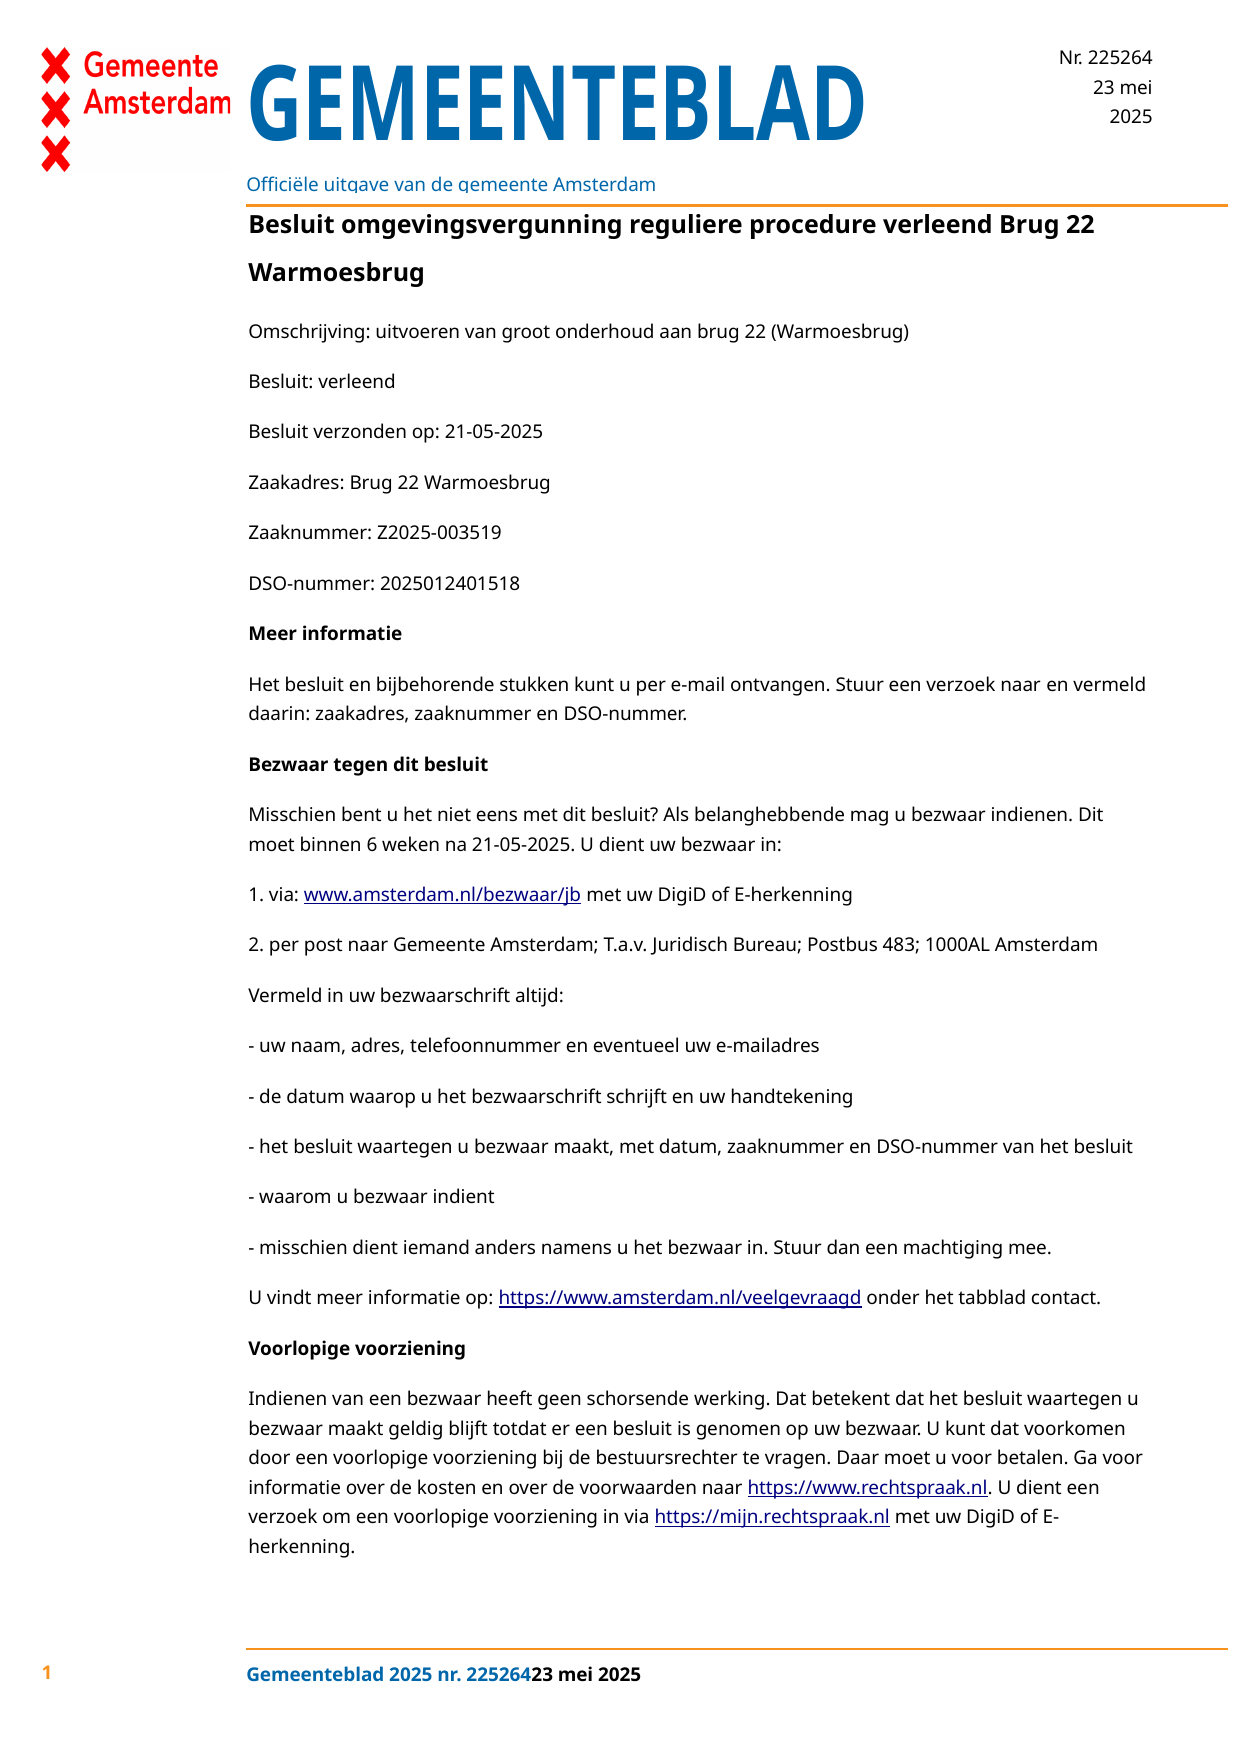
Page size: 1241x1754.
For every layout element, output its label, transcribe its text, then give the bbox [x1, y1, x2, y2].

text 2. per post naar Gemeente Amsterdam; T.a.v. Juridisch Bureau; Postbus 483; 1000AL Amsterdam [248, 932, 1152, 957]
text Besluit verzonden op: 21-05-2025 [248, 419, 1152, 444]
text 1. via: www.amsterdam.nl/bezwaar/jb met uw DigiD of E-herkenning [248, 881, 1152, 907]
text Meer informatie [248, 620, 1152, 646]
text Zaakadres: Brug 22 Warmoesbrug [248, 469, 1152, 495]
text - misschien dient iemand anders namens u het bezwaar in. Stuur dan een machtiging mee. [248, 1234, 1152, 1260]
text DSO-nummer: 2025012401518 [248, 570, 1152, 596]
text Besluit omgevingsvergunning reguliere procedure verleend Brug 22 Warmoesbrug [248, 207, 1152, 288]
text Het besluit en bijbehorende stukken kunt u per e-mail ontvangen. Stuur een verzoek naar en vermeld daarin: zaakadres, zaaknummer en DSO-nummer. [248, 671, 1152, 726]
text - uw naam, adres, telefoonnummer en eventueel uw e-mailadres [248, 1032, 1152, 1058]
text Besluit: verleend [248, 368, 1152, 394]
picture [41, 47, 231, 172]
text U vindt meer informatie op: https://www.amsterdam.nl/veelgevraagd onder het tabblad contact. [248, 1284, 1152, 1310]
text Bezwaar tegen dit besluit [248, 751, 1152, 777]
text - het besluit waartegen u bezwaar maakt, met datum, zaaknummer en DSO-nummer van het besluit [248, 1133, 1152, 1159]
text Vermeld in uw bezwaarschrift altijd: [248, 982, 1152, 1008]
text Indienen van een bezwaar heeft geen schorsende werking. Dat betekent dat het besluit waartegen u bezwaar maakt geldig blijft totdat er een besluit is genomen op uw bezwaar. U kunt dat voorkomen door een voorlopige voorziening bij de bestuursrechter te vragen. Daar moet u voor betalen. Ga voor informatie over de kosten en over de voorwaarden naar https://www.rechtspraak.nl. U dient een verzoek om een voorlopige voorziening in via https://mijn.rechtspraak.nl met uw DigiD of E-herkenning. [248, 1385, 1152, 1559]
text - de datum waarop u het bezwaarschrift schrijft en uw handtekening [248, 1083, 1152, 1109]
text Misschien bent u het niet eens met dit besluit? Als belanghebbende mag u bezwaar indienen. Dit moet binnen 6 weken na 21-05-2025. U dient uw bezwaar in: [248, 801, 1152, 857]
text Zaaknummer: Z2025-003519 [248, 519, 1152, 545]
text Omschrijving: uitvoeren van groot onderhoud aan brug 22 (Warmoesbrug) [248, 318, 1152, 344]
text Voorlopige voorziening [248, 1335, 1152, 1361]
text - waarom u bezwaar indient [248, 1184, 1152, 1209]
